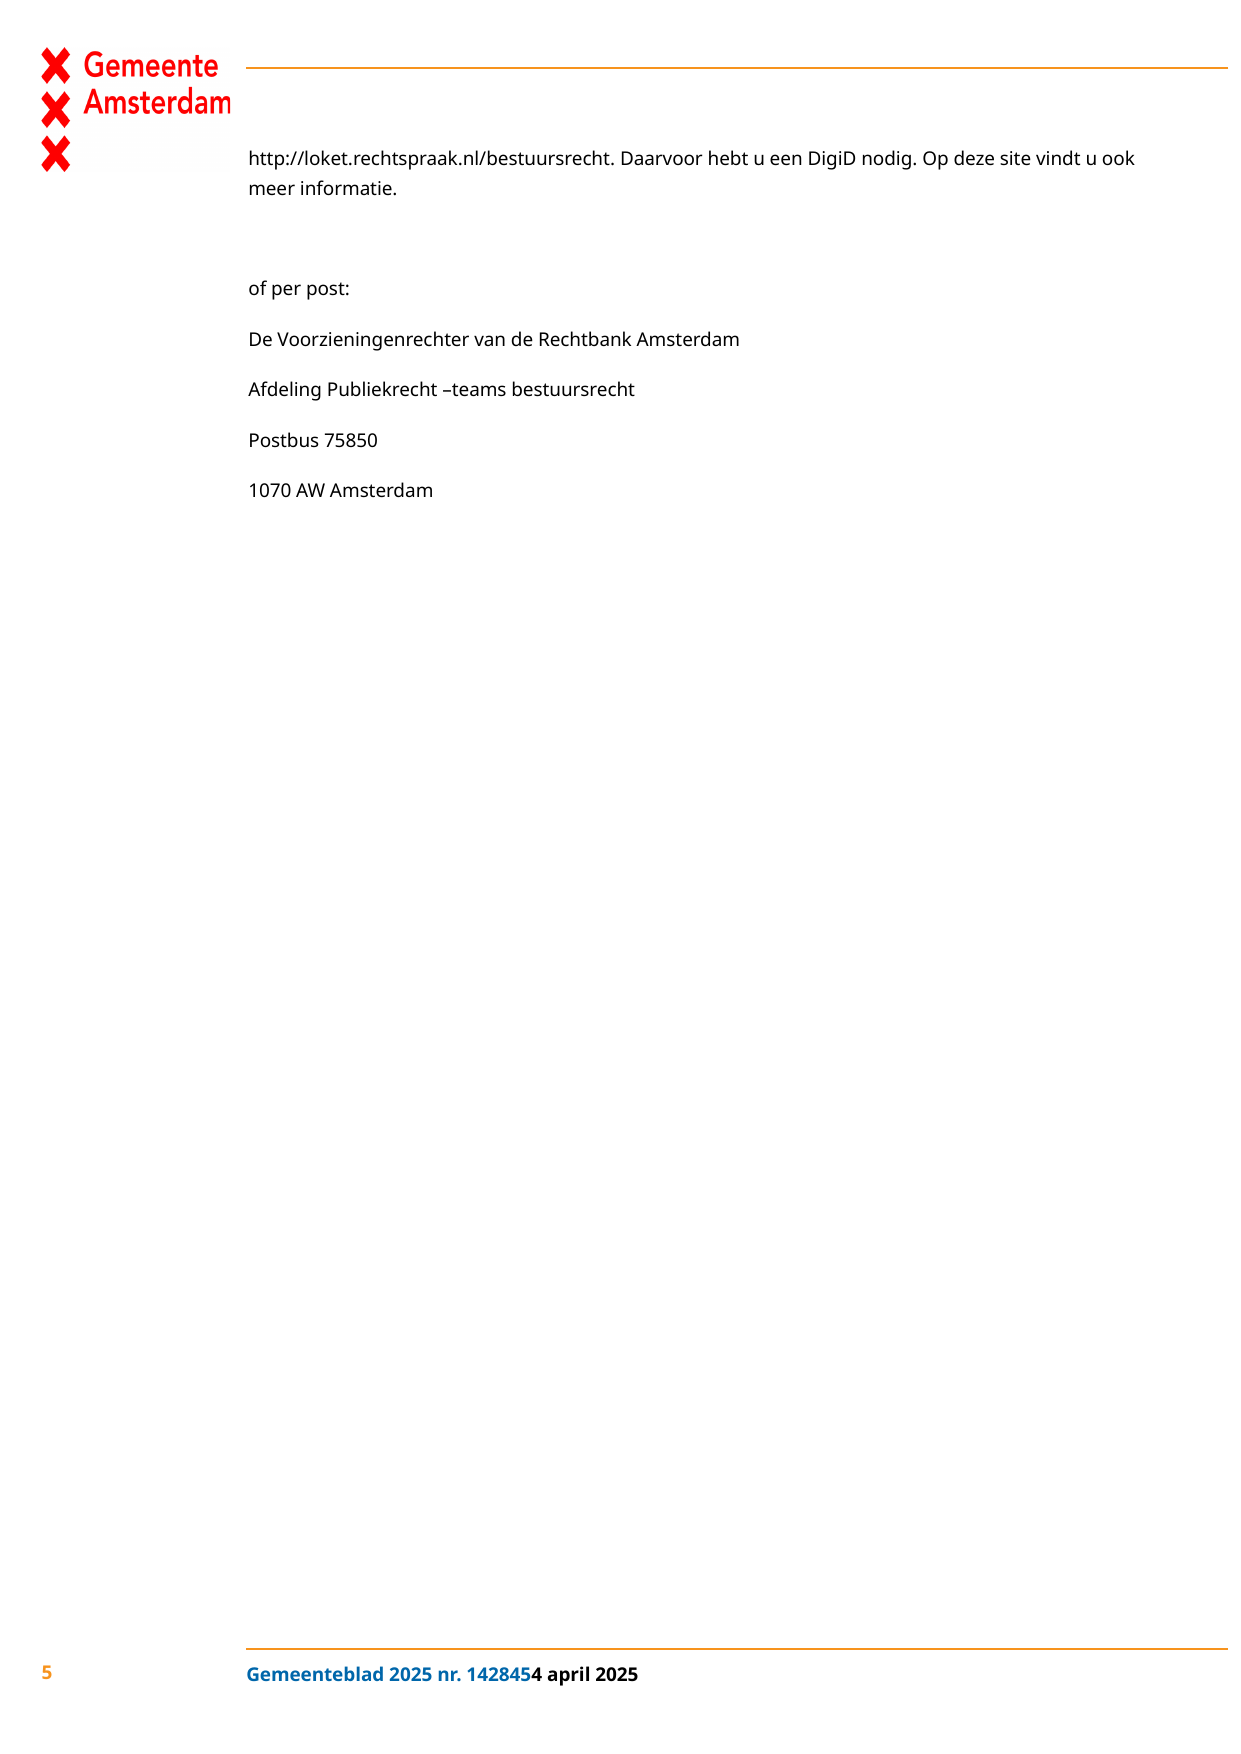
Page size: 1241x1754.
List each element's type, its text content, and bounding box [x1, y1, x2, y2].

text 1070 AW Amsterdam [248, 477, 1152, 503]
text Afdeling Publiekrecht –teams bestuursrecht [248, 376, 1152, 402]
text Postbus 75850 [248, 427, 1152, 453]
text of per post: [248, 276, 1152, 301]
text De Voorzieningenrechter van de Rechtbank Amsterdam [248, 326, 1152, 352]
text http://loket.rechtspraak.nl/bestuursrecht. Daarvoor hebt u een DigiD nodig. Op deze site vindt u ook meer informatie. [248, 145, 1152, 201]
picture [41, 47, 231, 172]
